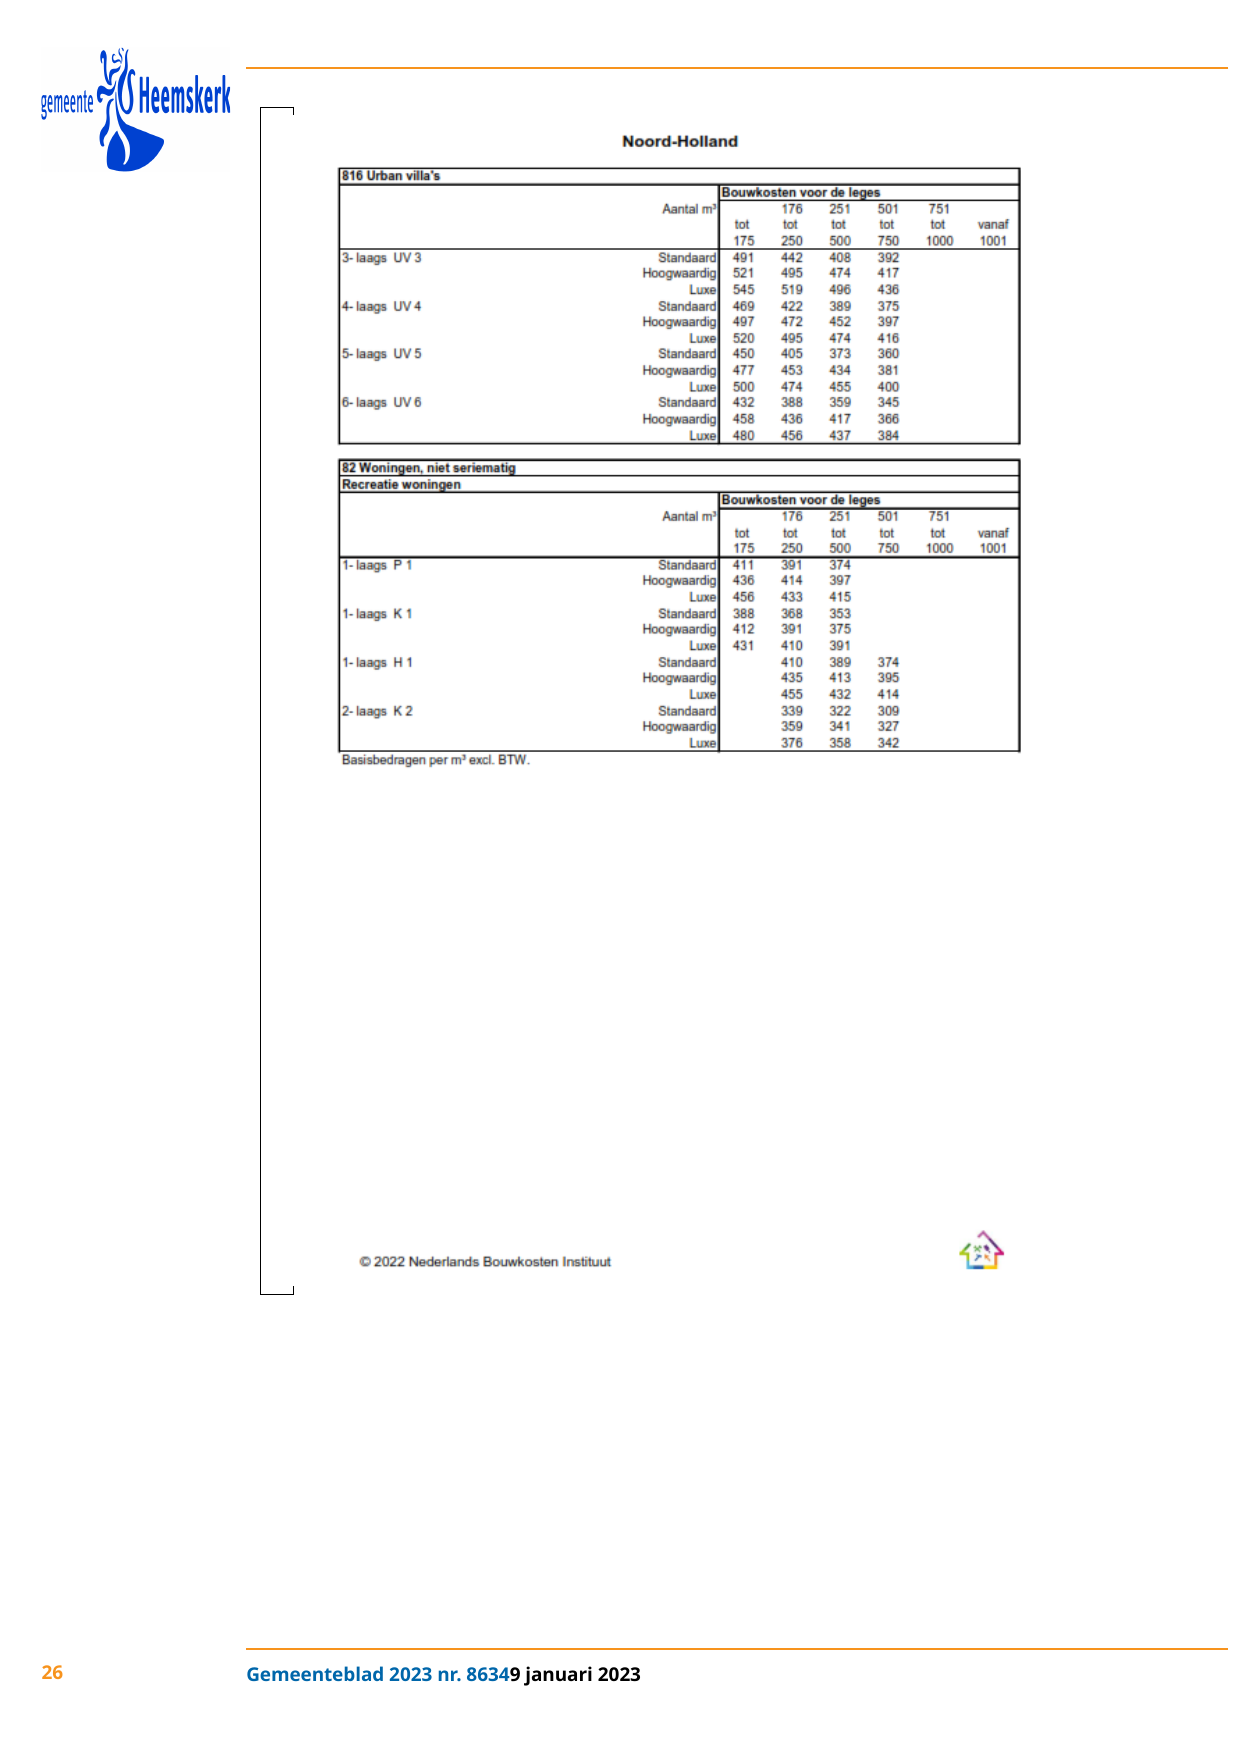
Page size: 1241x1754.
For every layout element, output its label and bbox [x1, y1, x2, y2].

picture [41, 47, 231, 172]
picture [268, 115, 1096, 1286]
